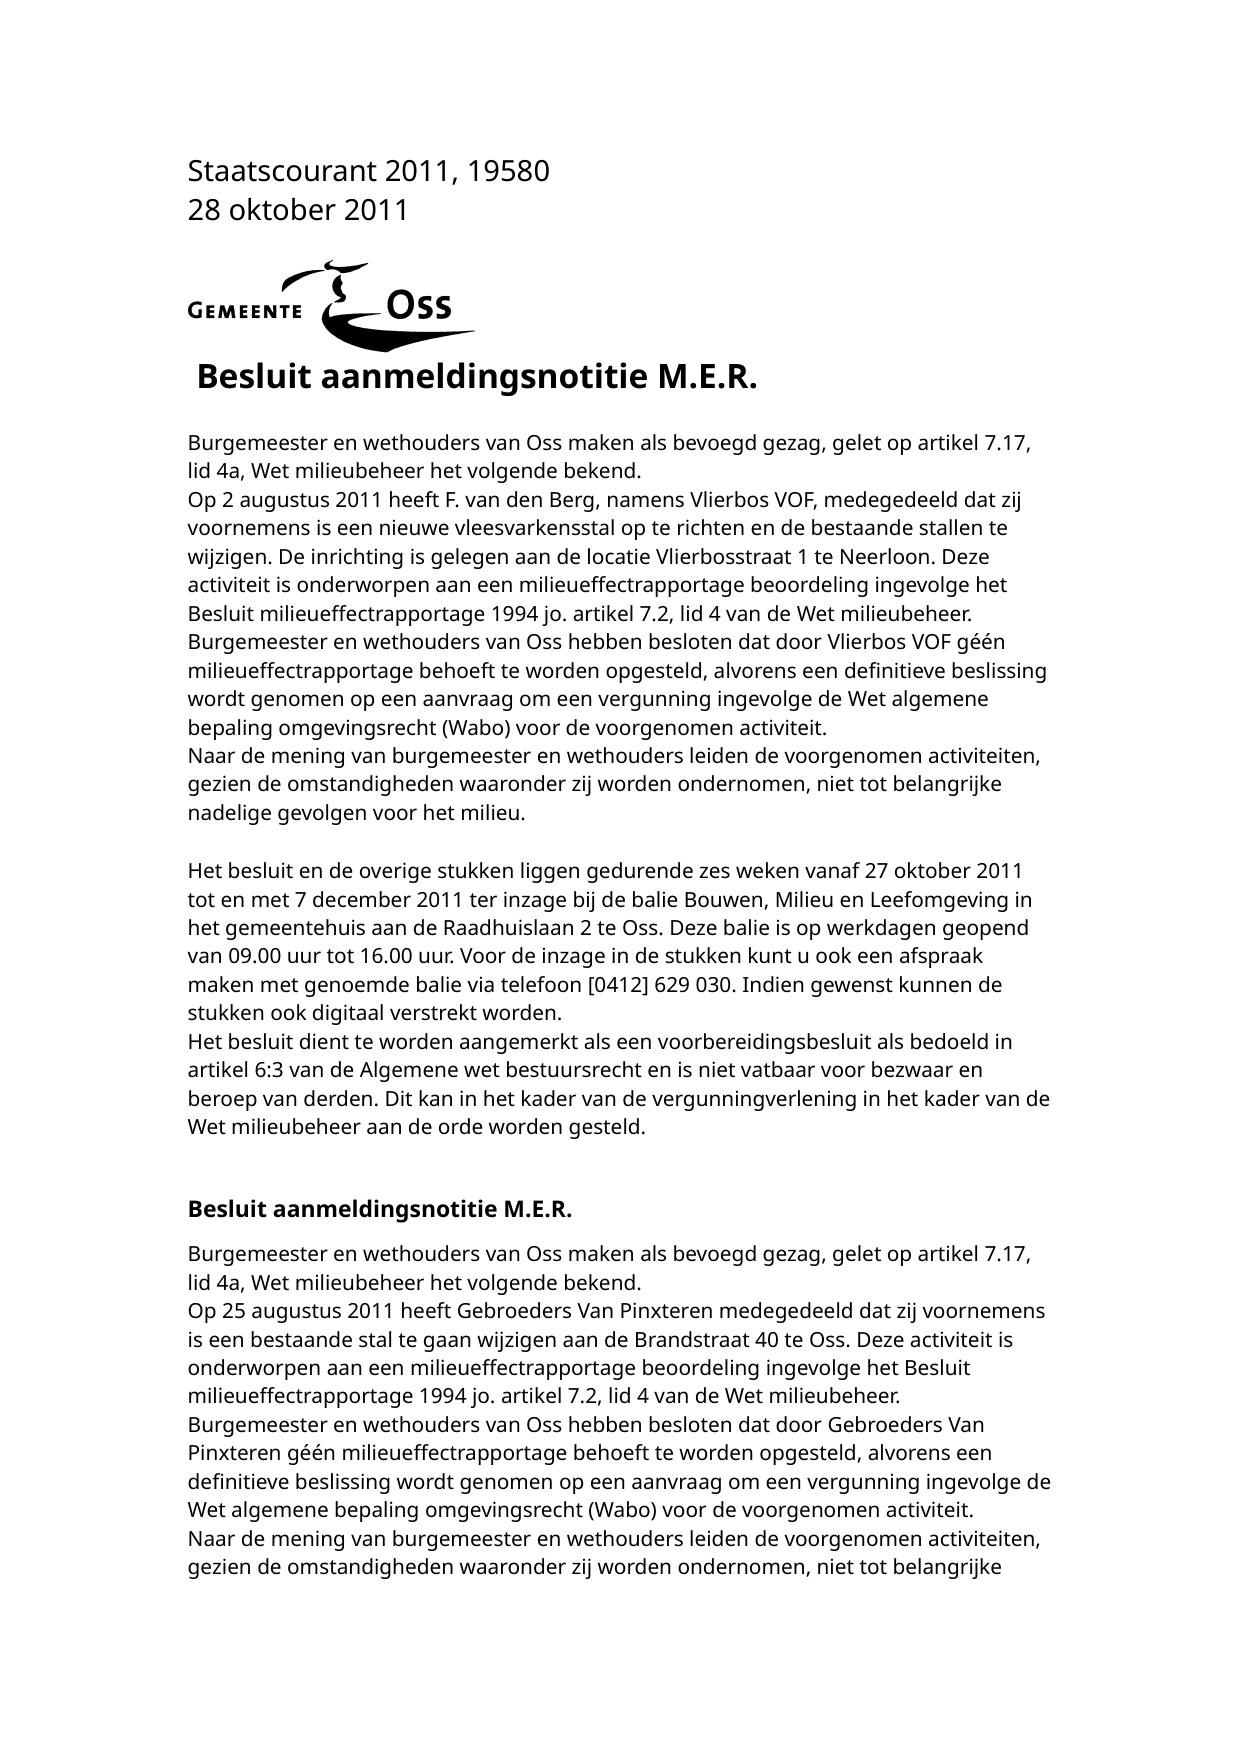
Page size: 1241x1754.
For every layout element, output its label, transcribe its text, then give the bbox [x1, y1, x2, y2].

picture [187, 258, 477, 353]
text 28 oktober 2011 [187, 190, 1053, 229]
text Staatscourant 2011, 19580 [187, 150, 1053, 190]
text Burgemeester en wethouders van Oss hebben besloten dat door Gebroeders Van Pinxteren géén milieueffectrapportage behoeft te worden opgesteld, alvorens een definitieve beslissing wordt genomen op een aanvraag om een vergunning ingevolge de Wet algemene bepaling omgevingsrecht (Wabo) voor de voorgenomen activiteit. [187, 1410, 1053, 1524]
text Op 25 augustus 2011 heeft Gebroeders Van Pinxteren medegedeeld dat zij voornemens is een bestaande stal te gaan wijzigen aan de Brandstraat 40 te Oss. Deze activiteit is onderworpen aan een milieueffectrapportage beoordeling ingevolge het Besluit milieueffectrapportage 1994 jo. artikel 7.2, lid 4 van de Wet milieubeheer. [187, 1296, 1053, 1410]
text Naar de mening van burgemeester en wethouders leiden de voorgenomen activiteiten, gezien de omstandigheden waaronder zij worden ondernomen, niet tot belangrijke [187, 1524, 1053, 1581]
text Burgemeester en wethouders van Oss maken als bevoegd gezag, gelet op artikel 7.17, lid 4a, Wet milieubeheer het volgende bekend. [187, 1239, 1053, 1296]
subtitle Besluit aanmeldingsnotitie M.E.R. [187, 1193, 1053, 1224]
text Burgemeester en wethouders van Oss maken als bevoegd gezag, gelet op artikel 7.17, lid 4a, Wet milieubeheer het volgende bekend. [187, 428, 1053, 485]
text Burgemeester en wethouders van Oss hebben besloten dat door Vlierbos VOF géén milieueffectrapportage behoeft te worden opgesteld, alvorens een definitieve beslissing wordt genomen op een aanvraag om een vergunning ingevolge de Wet algemene bepaling omgevingsrecht (Wabo) voor de voorgenomen activiteit. [187, 627, 1053, 741]
text Het besluit dient te worden aangemerkt als een voorbereidingsbesluit als bedoeld in artikel 6:3 van de Algemene wet bestuursrecht en is niet vatbaar voor bezwaar en beroep van derden. Dit kan in het kader van de vergunningverlening in het kader van de Wet milieubeheer aan de orde worden gesteld. [187, 1027, 1053, 1141]
text Naar de mening van burgemeester en wethouders leiden de voorgenomen activiteiten, gezien de omstandigheden waaronder zij worden ondernomen, niet tot belangrijke nadelige gevolgen voor het milieu. [187, 741, 1053, 826]
text Het besluit en de overige stukken liggen gedurende zes weken vanaf 27 oktober 2011 tot en met 7 december 2011 ter inzage bij de balie Bouwen, Milieu en Leefomgeving in het gemeentehuis aan de Raadhuislaan 2 te Oss. Deze balie is op werkdagen geopend van 09.00 uur tot 16.00 uur. Voor de inzage in de stukken kunt u ook een afspraak maken met genoemde balie via telefoon [0412] 629 030. Indien gewenst kunnen de stukken ook digitaal verstrekt worden. [187, 856, 1053, 1027]
text Op 2 augustus 2011 heeft F. van den Berg, namens Vlierbos VOF, medegedeeld dat zij voornemens is een nieuwe vleesvarkensstal op te richten en de bestaande stallen te wijzigen. De inrichting is gelegen aan de locatie Vlierbosstraat 1 te Neerloon. Deze activiteit is onderworpen aan een milieueffectrapportage beoordeling ingevolge het Besluit milieueffectrapportage 1994 jo. artikel 7.2, lid 4 van de Wet milieubeheer. [187, 485, 1053, 627]
subtitle Besluit aanmeldingsnotitie M.E.R. [187, 271, 1053, 398]
